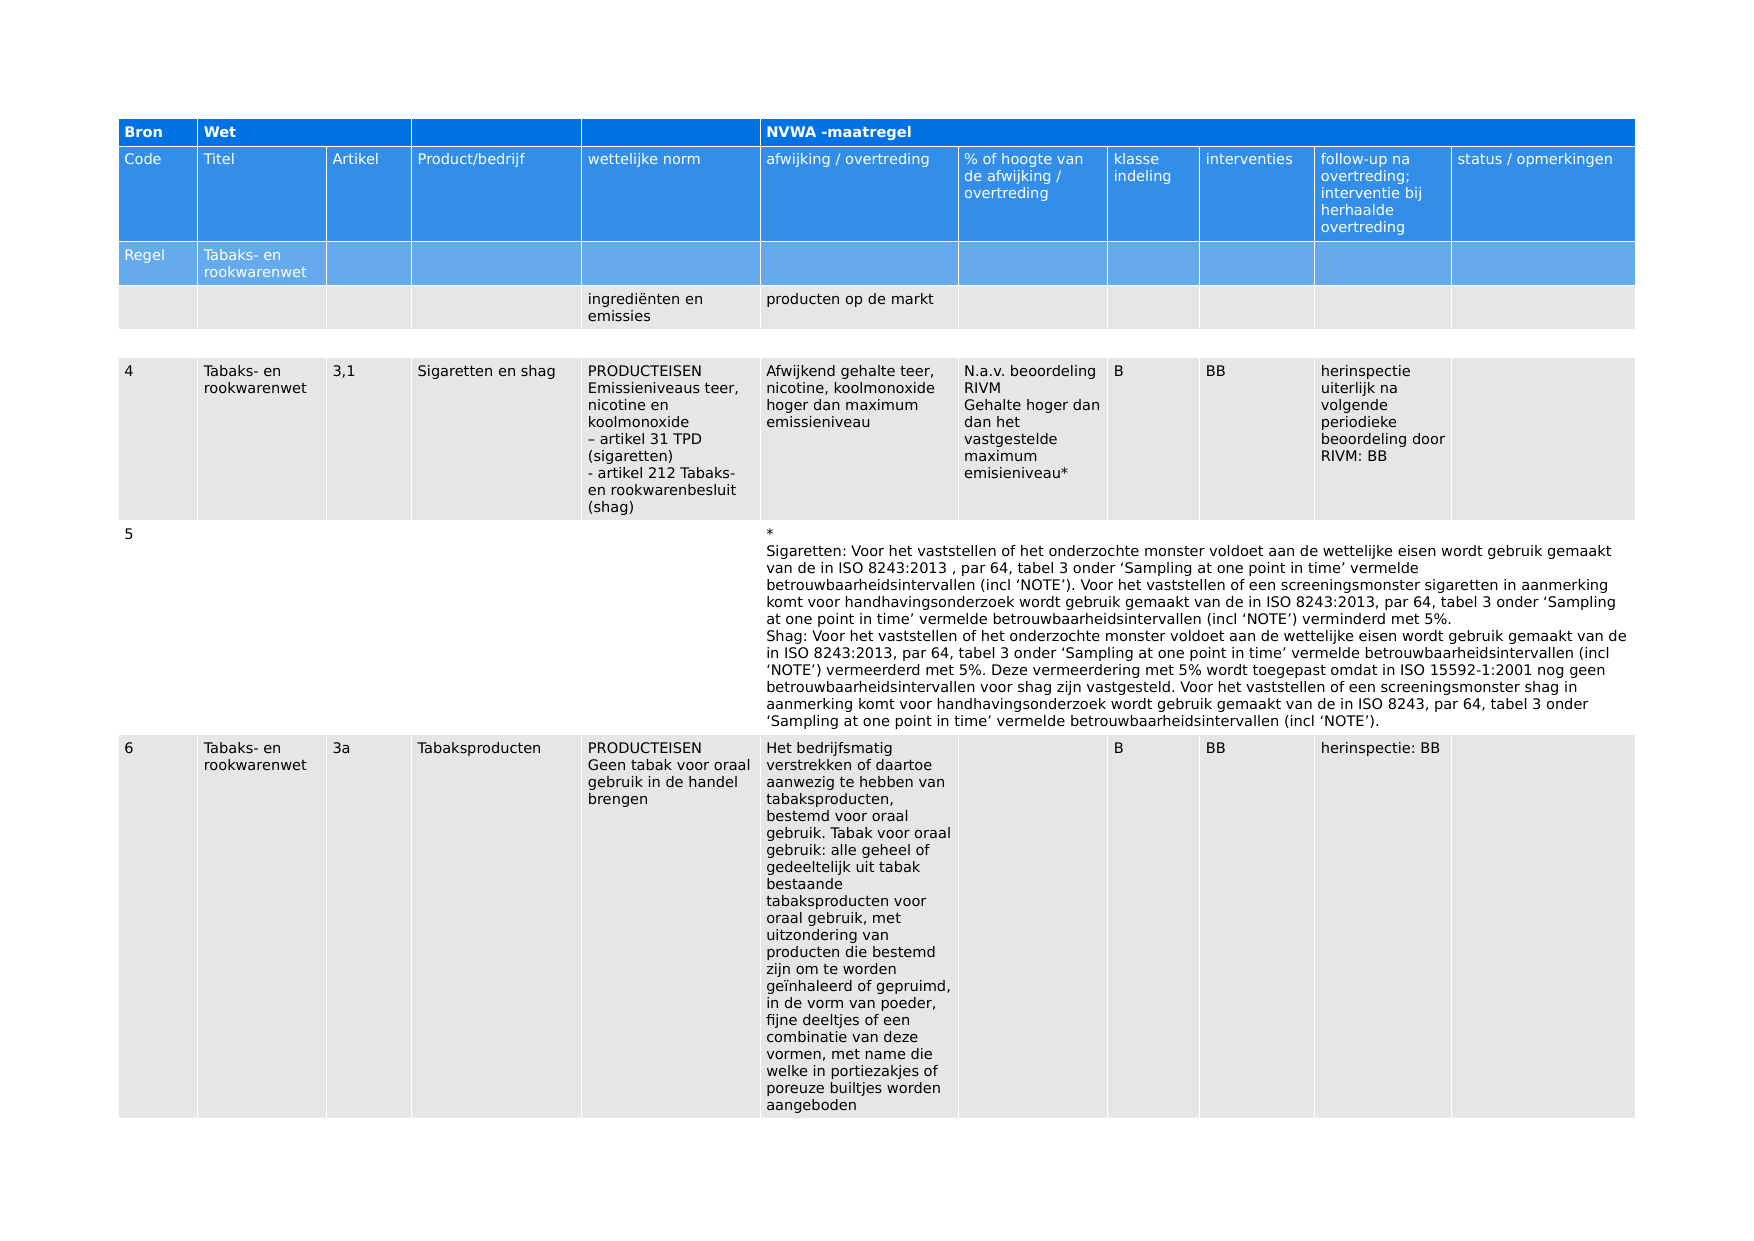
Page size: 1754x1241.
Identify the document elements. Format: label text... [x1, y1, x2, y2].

table_cell herinspectie uiterlijk na volgende periodieke beoordeling door RIVM: BB [1315, 358, 1451, 520]
table_header Wet [198, 119, 411, 146]
table_cell * Sigaretten: Voor het vaststellen of het onderzochte monster voldoet aan de wettelijke eisen wordt gebruik gemaakt van de in ISO 8243:2013 , par 64, tabel 3 onder ‘Sampling at one point in time’ vermelde betrouwbaarheidsintervallen (incl ‘NOTE’). Voor het vaststellen of een screeningsmonster sigaretten in aanmerking komt voor handhavingsonderzoek wordt gebruik gemaakt van de in ISO 8243:2013, par 64, tabel 3 onder ‘Sampling at one point in time’ vermelde betrouwbaarheidsintervallen (incl ‘NOTE’) verminderd met 5%. Shag: Voor het vaststellen of het onderzochte monster voldoet aan de wettelijke eisen wordt gebruik gemaakt van de in ISO 8243:2013, par 64, tabel 3 onder ‘Sampling at one point in time’ vermelde betrouwbaarheidsintervallen (incl ‘NOTE’) vermeerderd met 5%. Deze vermeerdering met 5% wordt toegepast omdat in ISO 15592-1:2001 nog geen betrouwbaarheidsintervallen voor shag zijn vastgesteld. Voor het vaststellen of een screeningsmonster shag in aanmerking komt voor handhavingsonderzoek wordt gebruik gemaakt van de in ISO 8243, par 64, tabel 3 onder ‘Sampling at one point in time’ vermelde betrouwbaarheidsintervallen (incl ‘NOTE’). [761, 521, 1635, 734]
table_cell [959, 242, 1107, 285]
table_cell BB [1200, 358, 1314, 520]
table_cell [1452, 242, 1635, 285]
table_cell [582, 242, 760, 285]
table_cell [412, 242, 581, 285]
table_cell [412, 521, 581, 734]
table_header NVWA -maatregel [761, 119, 1635, 146]
table_cell herinspectie: BB [1315, 735, 1451, 1118]
table_cell [1452, 331, 1635, 357]
table_cell [959, 735, 1107, 1118]
table_cell [198, 331, 326, 357]
table_cell PRODUCTEISEN Geen tabak voor oraal gebruik in de handel brengen [582, 735, 760, 1118]
table_cell Tabaks- en rookwarenwet [198, 242, 326, 285]
table_cell [327, 331, 411, 357]
table_cell [327, 286, 411, 329]
table_header [412, 119, 581, 146]
table_cell 4 [119, 358, 197, 520]
table_cell 3,1 [327, 358, 411, 520]
table_cell 6 [119, 735, 197, 1118]
table_cell interventies [1200, 147, 1314, 241]
table_cell Artikel [327, 147, 411, 241]
table_cell Het bedrijfsmatig verstrekken of daartoe aanwezig te hebben van tabaksproducten, bestemd voor oraal gebruik. Tabak voor oraal gebruik: alle geheel of gedeeltelijk uit tabak bestaande tabaksproducten voor oraal gebruik, met uitzondering van producten die bestemd zijn om te worden geïnhaleerd of gepruimd, in de vorm van poeder, fijne deeltjes of een combinatie van deze vormen, met name die welke in portiezakjes of poreuze builtjes worden aangeboden [761, 735, 958, 1118]
table_cell % of hoogte van de afwijking / overtreding [959, 147, 1107, 241]
table_cell PRODUCTEISEN Emissieniveaus teer, nicotine en koolmonoxide – artikel 31 TPD (sigaretten) - artikel 212 Tabaks- en rookwarenbesluit (shag) [582, 358, 760, 520]
table_cell [1315, 331, 1451, 357]
table_cell 3a [327, 735, 411, 1118]
table_cell BB [1200, 735, 1314, 1118]
table_cell [1108, 331, 1199, 357]
table_cell Sigaretten en shag [412, 358, 581, 520]
table_cell [1452, 286, 1635, 329]
table_cell N.a.v. beoordeling RIVM Gehalte hoger dan dan het vastgestelde maximum emisieniveau* [959, 358, 1107, 520]
table_cell 5 [119, 521, 197, 734]
table_cell [959, 331, 1107, 357]
table_cell status / opmerkingen [1452, 147, 1635, 241]
table_cell [198, 286, 326, 329]
table_cell Product/bedrijf [412, 147, 581, 241]
table_cell [1315, 242, 1451, 285]
table_cell [1315, 286, 1451, 329]
table_cell Tabaks- en rookwarenwet [198, 735, 326, 1118]
table_cell [1108, 242, 1199, 285]
table_cell [119, 286, 197, 329]
table_cell B [1108, 358, 1199, 520]
table_cell [582, 521, 760, 734]
table_cell [761, 242, 958, 285]
table_cell [1200, 286, 1314, 329]
table_header Bron [119, 119, 197, 146]
table_cell [198, 521, 326, 734]
table_cell [412, 286, 581, 329]
table_cell [1452, 735, 1635, 1118]
table_cell [1452, 358, 1635, 520]
table_cell [119, 331, 197, 357]
table_cell [582, 331, 760, 357]
table_cell [412, 331, 581, 357]
table_cell [1200, 242, 1314, 285]
table_cell follow-up na overtreding; interventie bij herhaalde overtreding [1315, 147, 1451, 241]
table_cell [1200, 331, 1314, 357]
table_cell Titel [198, 147, 326, 241]
table_cell [327, 242, 411, 285]
table_cell B [1108, 735, 1199, 1118]
table_cell afwijking / overtreding [761, 147, 958, 241]
table_cell ingrediënten en emissies [582, 286, 760, 329]
table_cell [761, 331, 958, 357]
table_cell [1108, 286, 1199, 329]
table_cell [959, 286, 1107, 329]
table_cell producten op de markt [761, 286, 958, 329]
table_cell klasse indeling [1108, 147, 1199, 241]
table_cell Tabaks- en rookwarenwet [198, 358, 326, 520]
table_header [582, 119, 760, 146]
table_cell Afwijkend gehalte teer, nicotine, koolmonoxide hoger dan maximum emissieniveau [761, 358, 958, 520]
table_cell Regel [119, 242, 197, 285]
table_cell Code [119, 147, 197, 241]
table_cell [327, 521, 411, 734]
table_cell Tabaksproducten [412, 735, 581, 1118]
table_cell wettelijke norm [582, 147, 760, 241]
